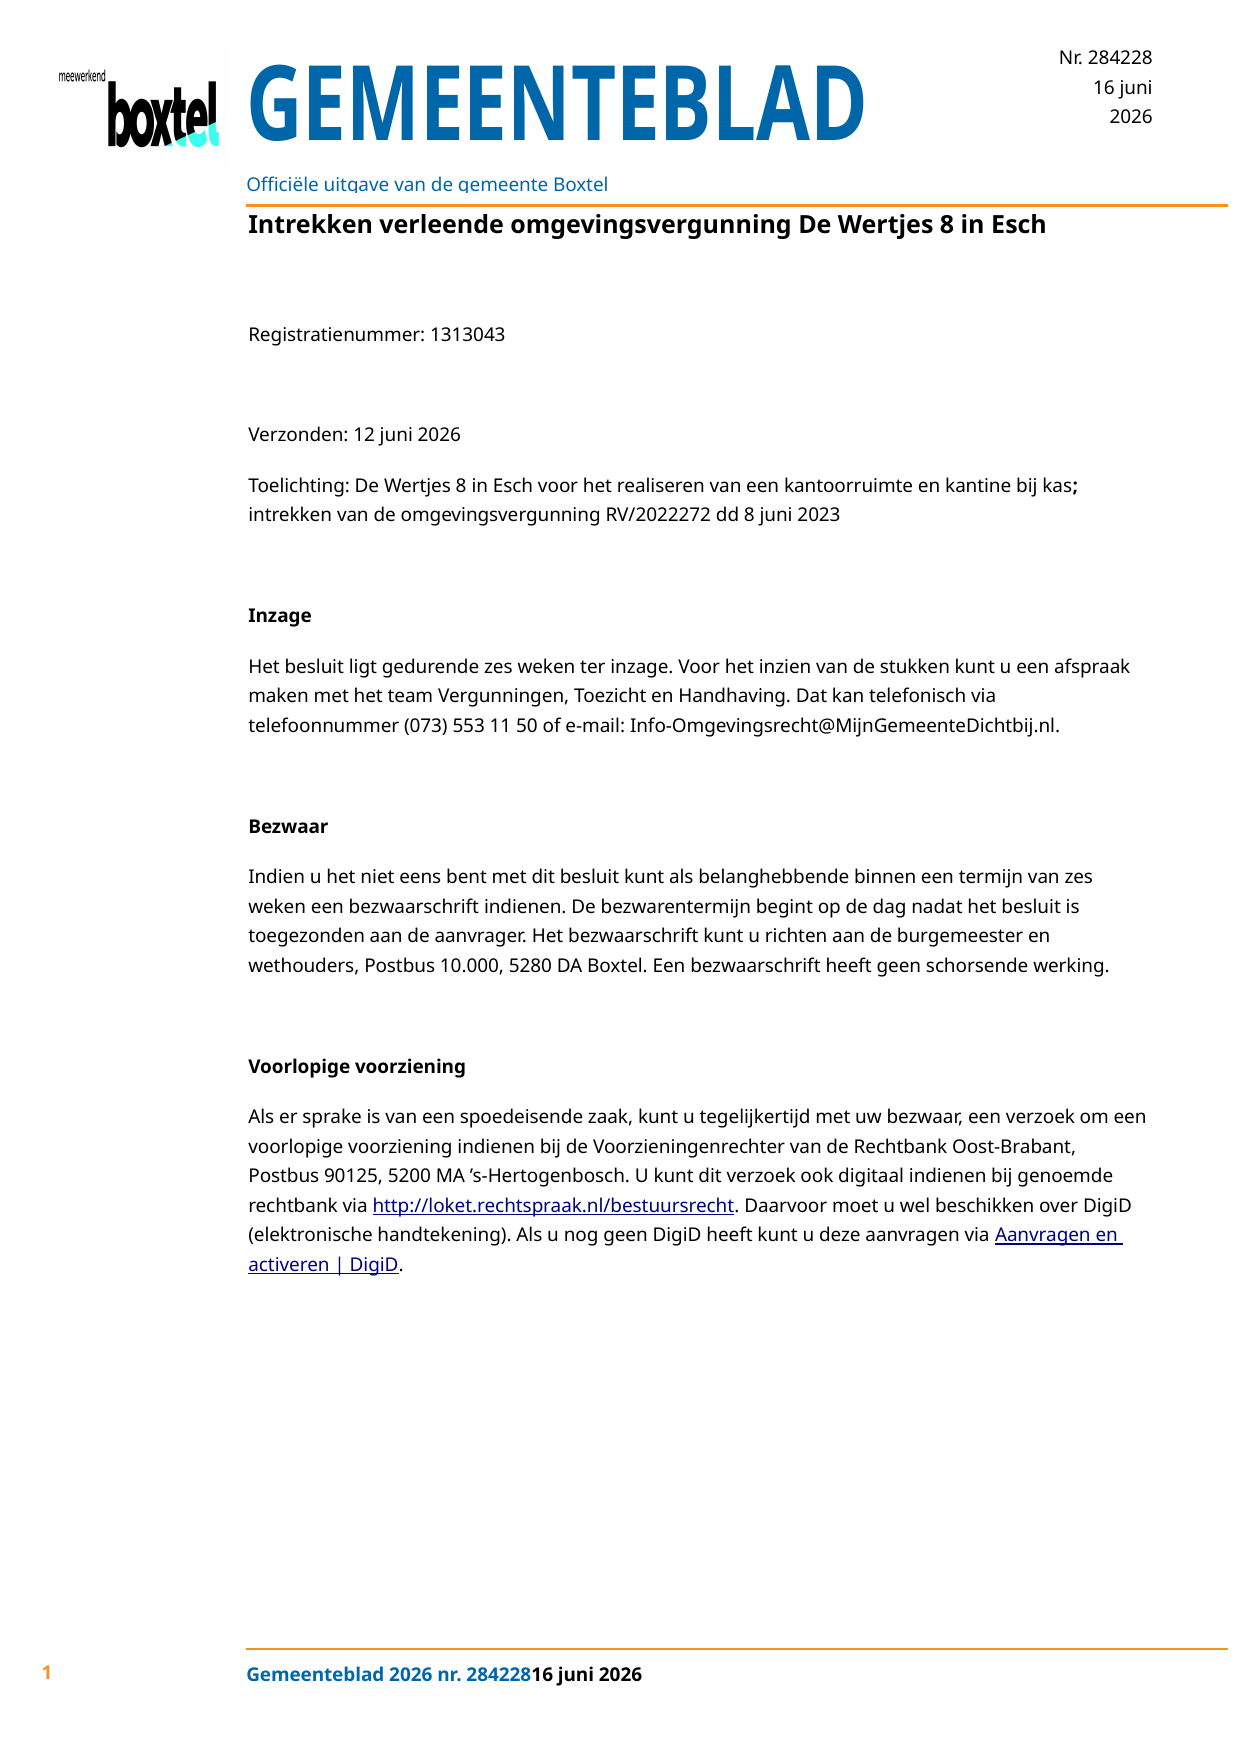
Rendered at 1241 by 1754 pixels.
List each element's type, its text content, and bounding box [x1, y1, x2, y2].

text Inzage [248, 602, 1152, 628]
text Toelichting: De Wertjes 8 in Esch voor het realiseren van een kantoorruimte en kantine bij kas; intrekken van de omgevingsvergunning RV/2022272 dd 8 juni 2023 [248, 472, 1152, 527]
text Indien u het niet eens bent met dit besluit kunt als belanghebbende binnen een termijn van zes weken een bezwaarschrift indienen. De bezwarentermijn begint op de dag nadat het besluit is toegezonden aan de aanvrager. Het bezwaarschrift kunt u richten aan de burgemeester en wethouders, Postbus 10.000, 5280 DA Boxtel. Een bezwaarschrift heeft geen schorsende werking. [248, 863, 1152, 978]
text Het besluit ligt gedurende zes weken ter inzage. Voor het inzien van de stukken kunt u een afspraak maken met het team Vergunningen, Toezicht en Handhaving. Dat kan telefonisch via telefoonnummer (073) 553 11 50 of e-mail: Info-Omgevingsrecht@MijnGemeenteDichtbij.nl. [248, 653, 1152, 738]
text Voorlopige voorziening [248, 1053, 1152, 1078]
text Bezwaar [248, 813, 1152, 838]
text Als er sprake is van een spoedeisende zaak, kunt u tegelijkertijd met uw bezwaar, een verzoek om een voorlopige voorziening indienen bij de Voorzieningenrechter van de Rechtbank Oost-Brabant, Postbus 90125, 5200 MA ’s-Hertogenbosch. U kunt dit verzoek ook digitaal indienen bij genoemde rechtbank via http://loket.rechtspraak.nl/bestuursrecht. Daarvoor moet u wel beschikken over DigiD (elektronische handtekening). Als u nog geen DigiD heeft kunt u deze aanvragen via Aanvragen en activeren | DigiD. [248, 1103, 1152, 1277]
text Registratienummer: 1313043 [248, 321, 1152, 346]
text Verzonden: 12 juni 2026 [248, 422, 1152, 447]
text Intrekken verleende omgevingsvergunning De Wertjes 8 in Esch [248, 207, 1152, 241]
picture [41, 47, 231, 172]
